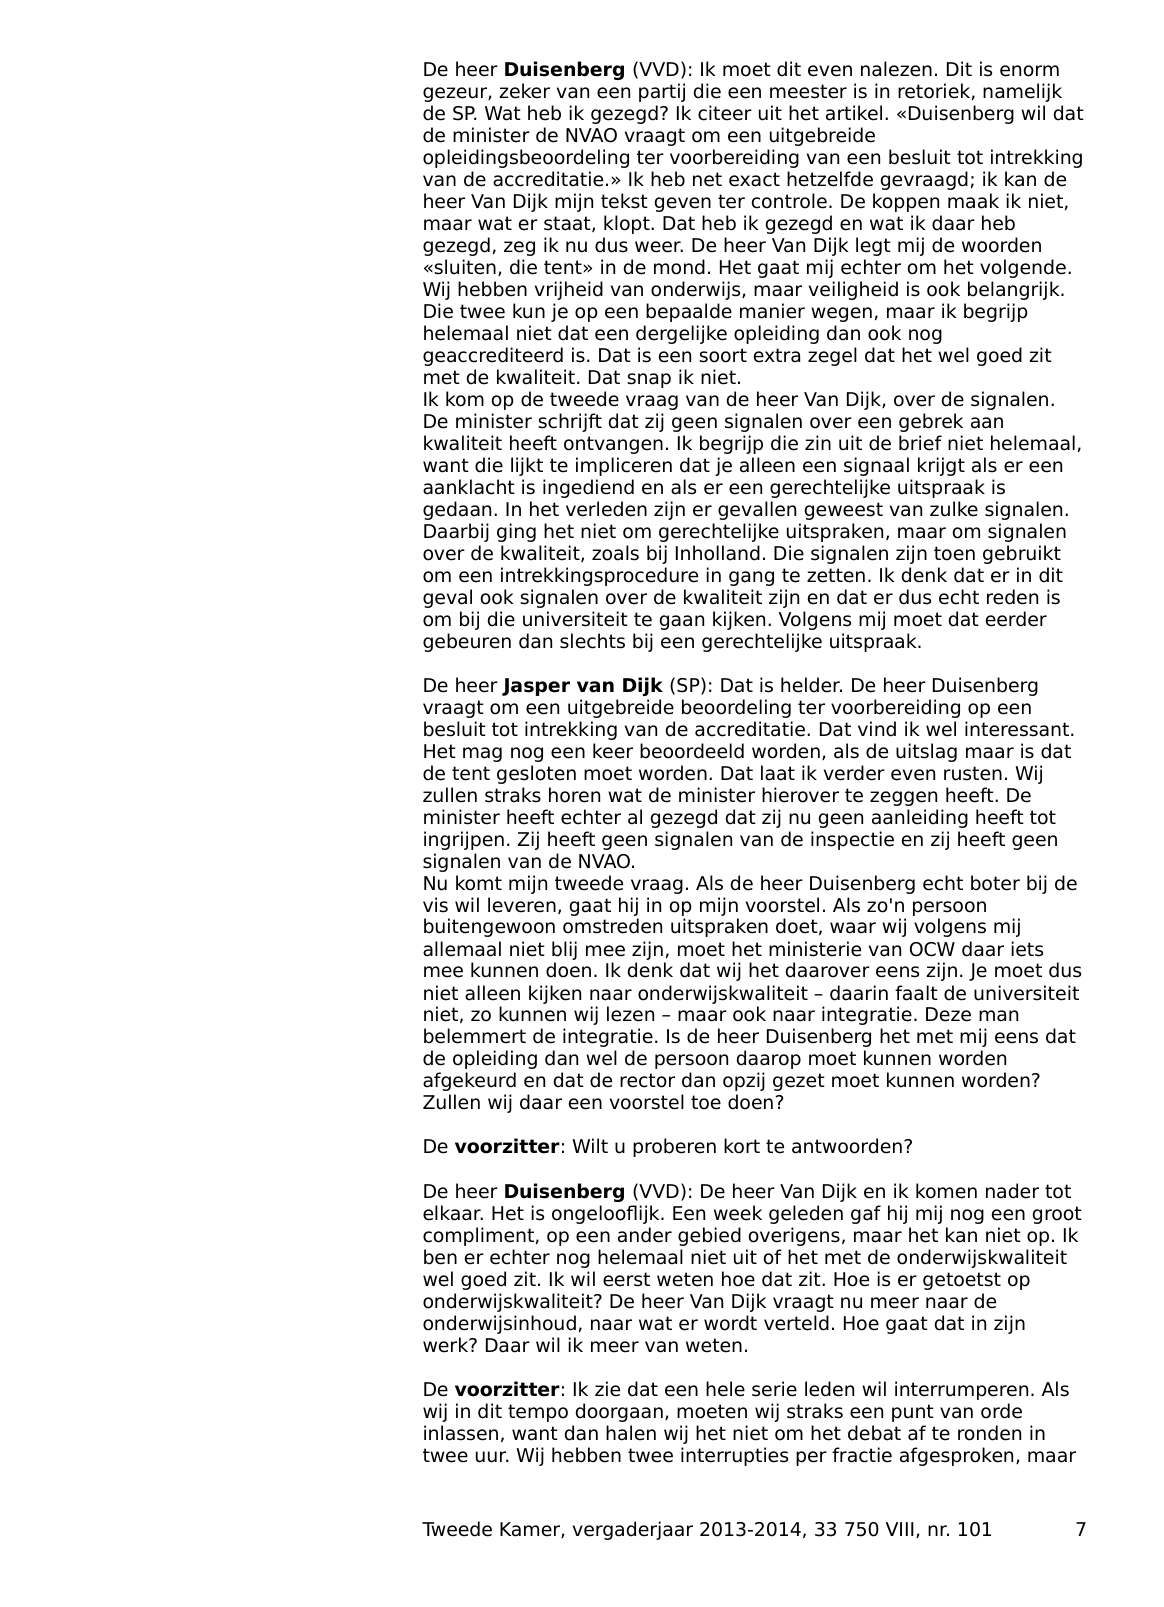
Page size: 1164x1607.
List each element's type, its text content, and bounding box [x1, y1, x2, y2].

text De heer Duisenberg (VVD): Ik moet dit even nalezen. Dit is enorm gezeur, zeker van een partij die een meester is in retoriek, namelijk de SP. Wat heb ik gezegd? Ik citeer uit het artikel. «Duisenberg wil dat de minister de NVAO vraagt om een uitgebreide opleidingsbeoordeling ter voorbereiding van een besluit tot intrekking van de accreditatie.» Ik heb net exact hetzelfde gevraagd; ik kan de heer Van Dijk mijn tekst geven ter controle. De koppen maak ik niet, maar wat er staat, klopt. Dat heb ik gezegd en wat ik daar heb gezegd, zeg ik nu dus weer. De heer Van Dijk legt mij de woorden «sluiten, die tent» in de mond. Het gaat mij echter om het volgende. Wij hebben vrijheid van onderwijs, maar veiligheid is ook belangrijk. Die twee kun je op een bepaalde manier wegen, maar ik begrijp helemaal niet dat een dergelijke opleiding dan ook nog geaccrediteerd is. Dat is een soort extra zegel dat het wel goed zit met de kwaliteit. Dat snap ik niet. [422, 59, 1087, 389]
text Nu komt mijn tweede vraag. Als de heer Duisenberg echt boter bij de vis wil leveren, gaat hij in op mijn voorstel. Als zo'n persoon buitengewoon omstreden uitspraken doet, waar wij volgens mij allemaal niet blij mee zijn, moet het ministerie van OCW daar iets mee kunnen doen. Ik denk dat wij het daarover eens zijn. Je moet dus niet alleen kijken naar onderwijskwaliteit – daarin faalt de universiteit niet, zo kunnen wij lezen – maar ook naar integratie. Deze man belemmert de integratie. Is de heer Duisenberg het met mij eens dat de opleiding dan wel de persoon daarop moet kunnen worden afgekeurd en dat de rector dan opzij gezet moet kunnen worden? Zullen wij daar een voorstel toe doen? [422, 872, 1087, 1114]
text De heer Duisenberg (VVD): De heer Van Dijk en ik komen nader tot elkaar. Het is ongelooflijk. Een week geleden gaf hij mij nog een groot compliment, op een ander gebied overigens, maar het kan niet op. Ik ben er echter nog helemaal niet uit of het met de onderwijskwaliteit wel goed zit. Ik wil eerst weten hoe dat zit. Hoe is er getoetst op onderwijskwaliteit? De heer Van Dijk vraagt nu meer naar de onderwijsinhoud, naar wat er wordt verteld. Hoe gaat dat in zijn werk? Daar wil ik meer van weten. [422, 1181, 1087, 1356]
text Ik kom op de tweede vraag van de heer Van Dijk, over de signalen. De minister schrijft dat zij geen signalen over een gebrek aan kwaliteit heeft ontvangen. Ik begrijp die zin uit de brief niet helemaal, want die lijkt te impliceren dat je alleen een signaal krijgt als er een aanklacht is ingediend en als er een gerechtelijke uitspraak is gedaan. In het verleden zijn er gevallen geweest van zulke signalen. Daarbij ging het niet om gerechtelijke uitspraken, maar om signalen over de kwaliteit, zoals bij Inholland. Die signalen zijn toen gebruikt om een intrekkingsprocedure in gang te zetten. Ik denk dat er in dit geval ook signalen over de kwaliteit zijn en dat er dus echt reden is om bij die universiteit te gaan kijken. Volgens mij moet dat eerder gebeuren dan slechts bij een gerechtelijke uitspraak. [422, 389, 1087, 652]
text De voorzitter: Ik zie dat een hele serie leden wil interrumperen. Als wij in dit tempo doorgaan, moeten wij straks een punt van orde inlassen, want dan halen wij het niet om het debat af te ronden in twee uur. Wij hebben twee interrupties per fractie afgesproken, maar [422, 1379, 1087, 1467]
text De voorzitter: Wilt u proberen kort te antwoorden? [422, 1136, 1087, 1158]
text De heer Jasper van Dijk (SP): Dat is helder. De heer Duisenberg vraagt om een uitgebreide beoordeling ter voorbereiding op een besluit tot intrekking van de accreditatie. Dat vind ik wel interessant. Het mag nog een keer beoordeeld worden, als de uitslag maar is dat de tent gesloten moet worden. Dat laat ik verder even rusten. Wij zullen straks horen wat de minister hierover te zeggen heeft. De minister heeft echter al gezegd dat zij nu geen aanleiding heeft tot ingrijpen. Zij heeft geen signalen van de inspectie en zij heeft geen signalen van de NVAO. [422, 675, 1087, 872]
